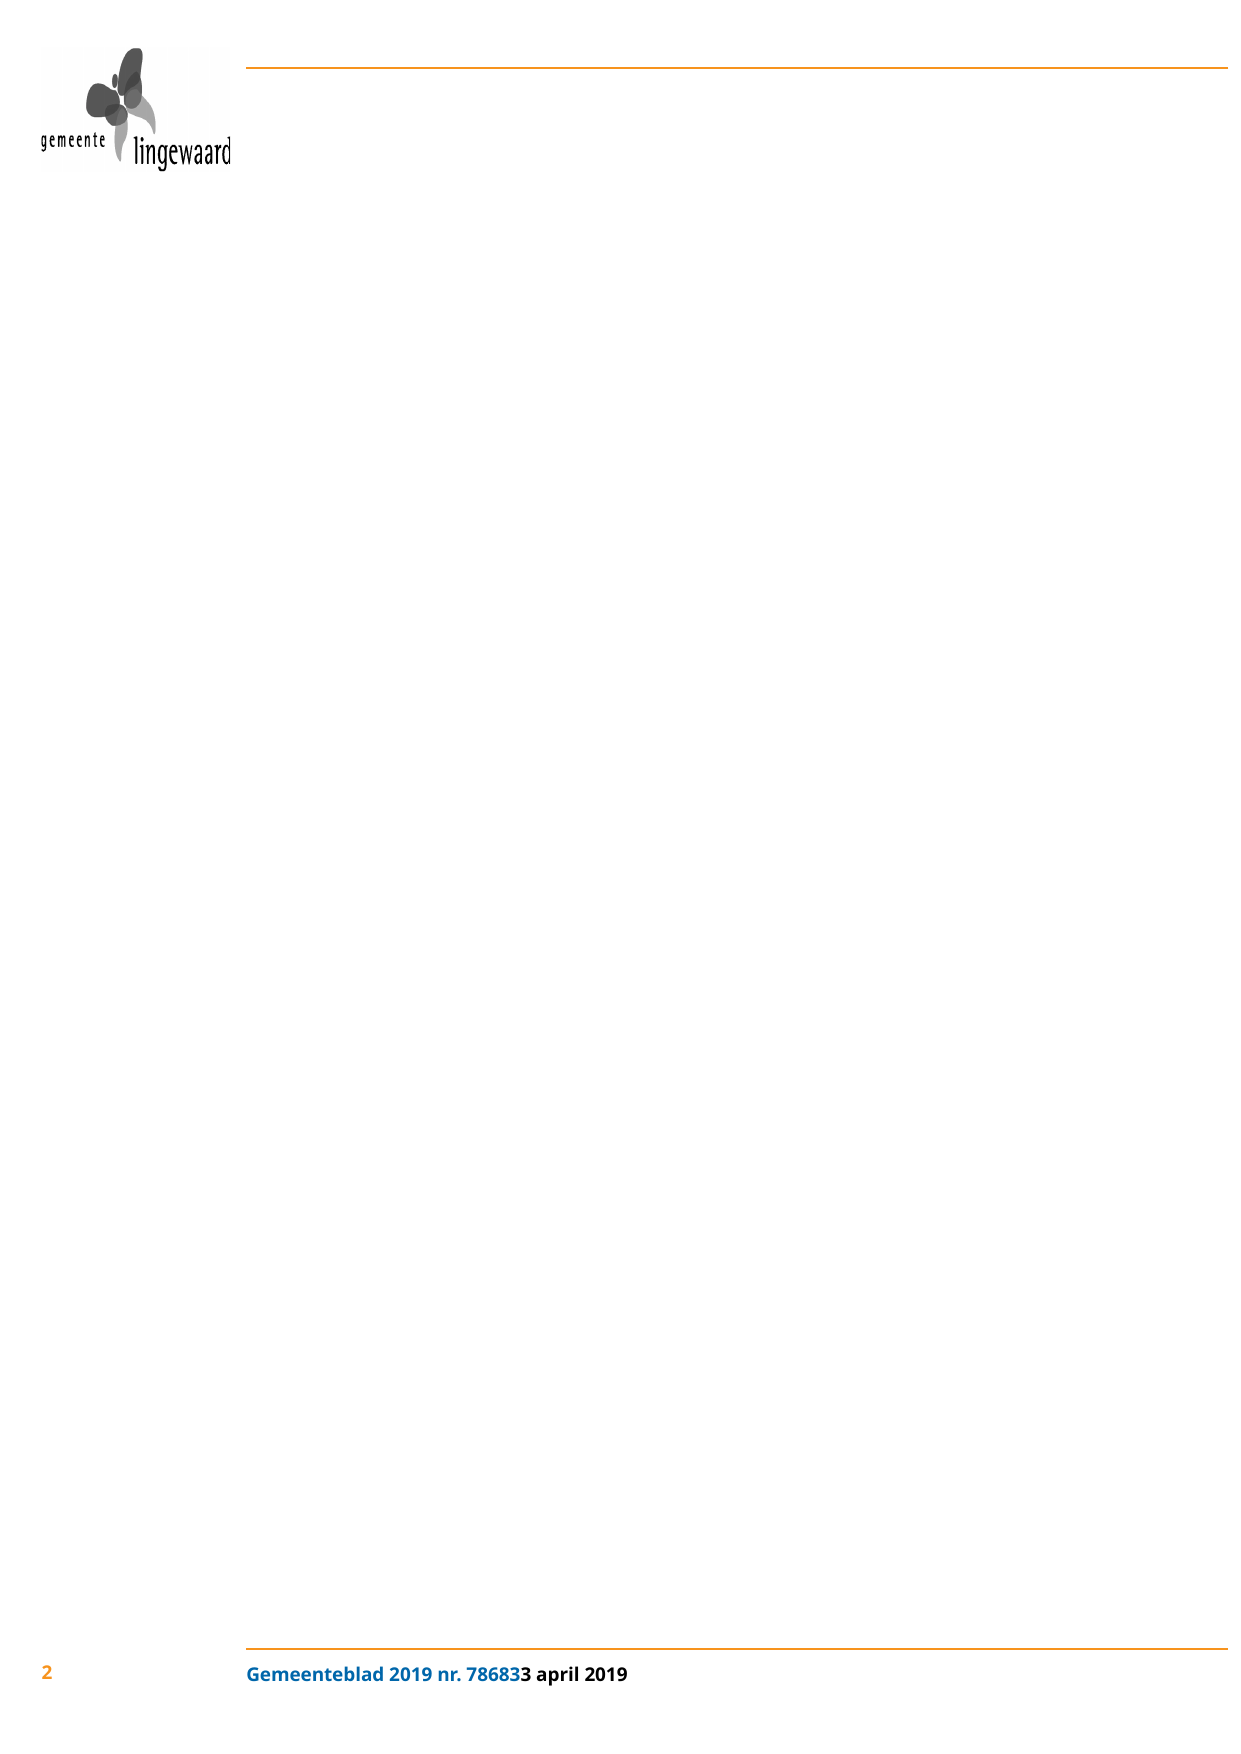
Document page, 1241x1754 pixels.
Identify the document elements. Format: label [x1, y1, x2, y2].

picture [41, 47, 231, 172]
